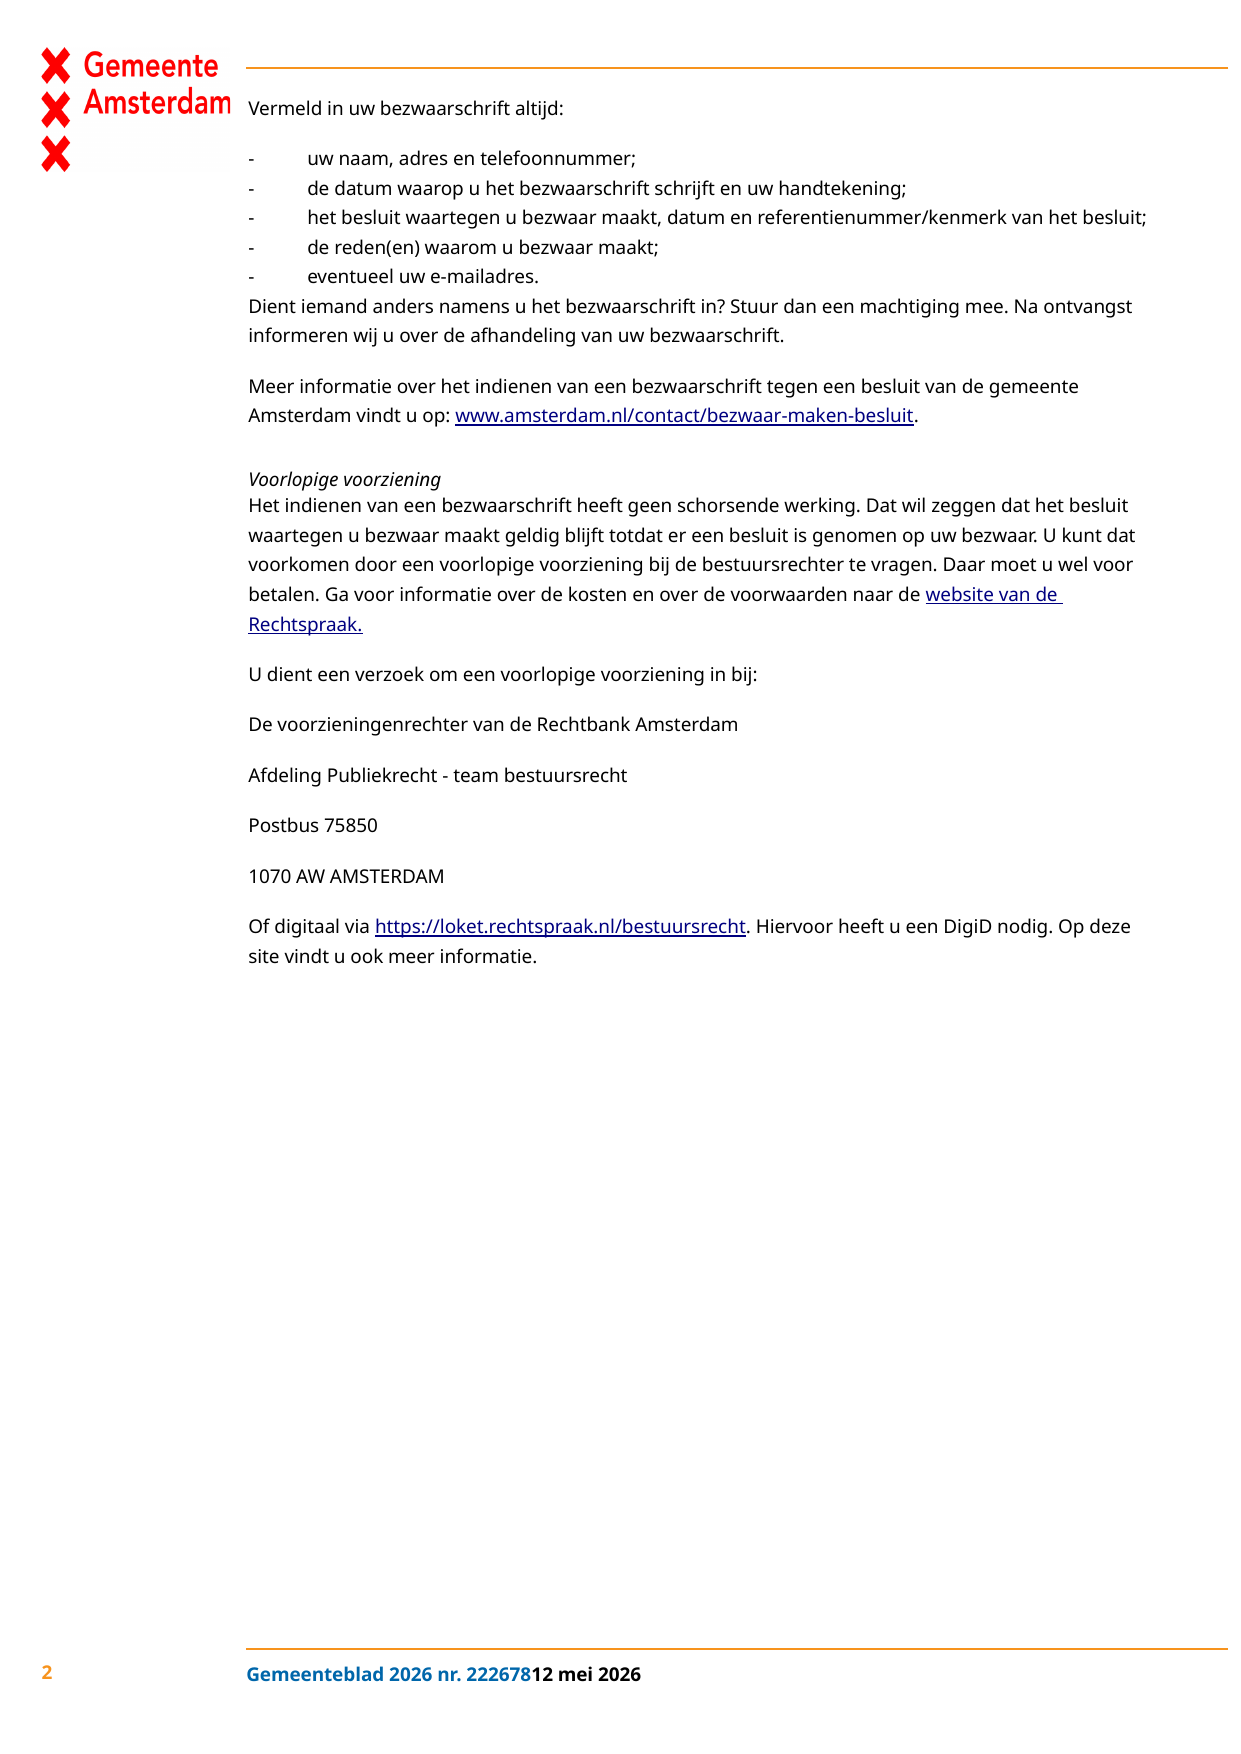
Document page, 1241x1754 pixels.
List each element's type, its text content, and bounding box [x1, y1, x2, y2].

text Afdeling Publiekrecht - team bestuursrecht [248, 762, 1152, 788]
text De voorzieningenrechter van de Rechtbank Amsterdam [248, 712, 1152, 737]
list de reden(en) waarom u bezwaar maakt; [248, 234, 1152, 260]
list eventueel uw e-mailadres. [248, 263, 1152, 289]
text Of digitaal via https://loket.rechtspraak.nl/bestuursrecht. Hiervoor heeft u een DigiD nodig. Op deze site vindt u ook meer informatie. [248, 913, 1152, 968]
text Vermeld in uw bezwaarschrift altijd: [248, 95, 1152, 121]
text Voorlopige voorziening [248, 467, 1152, 492]
text 1070 AW AMSTERDAM [248, 863, 1152, 888]
picture [41, 47, 231, 172]
list uw naam, adres en telefoonnummer; [248, 145, 1152, 171]
text U dient een verzoek om een voorlopige voorziening in bij: [248, 661, 1152, 687]
text Dient iemand anders namens u het bezwaarschrift in? Stuur dan een machtiging mee. Na ontvangst informeren wij u over de afhandeling van uw bezwaarschrift. [248, 293, 1152, 348]
text Postbus 75850 [248, 812, 1152, 838]
text Meer informatie over het indienen van een bezwaarschrift tegen een besluit van de gemeente Amsterdam vindt u op: www.amsterdam.nl/contact/bezwaar-maken-besluit. [248, 373, 1152, 428]
list het besluit waartegen u bezwaar maakt, datum en referentienummer/kenmerk van het besluit; [248, 204, 1152, 230]
list de datum waarop u het bezwaarschrift schrijft en uw handtekening; [248, 175, 1152, 201]
text Het indienen van een bezwaarschrift heeft geen schorsende werking. Dat wil zeggen dat het besluit waartegen u bezwaar maakt geldig blijft totdat er een besluit is genomen op uw bezwaar. U kunt dat voorkomen door een voorlopige voorziening bij de bestuursrechter te vragen. Daar moet u wel voor betalen. Ga voor informatie over de kosten en over de voorwaarden naar de website van de Rechtspraak. [248, 492, 1152, 636]
